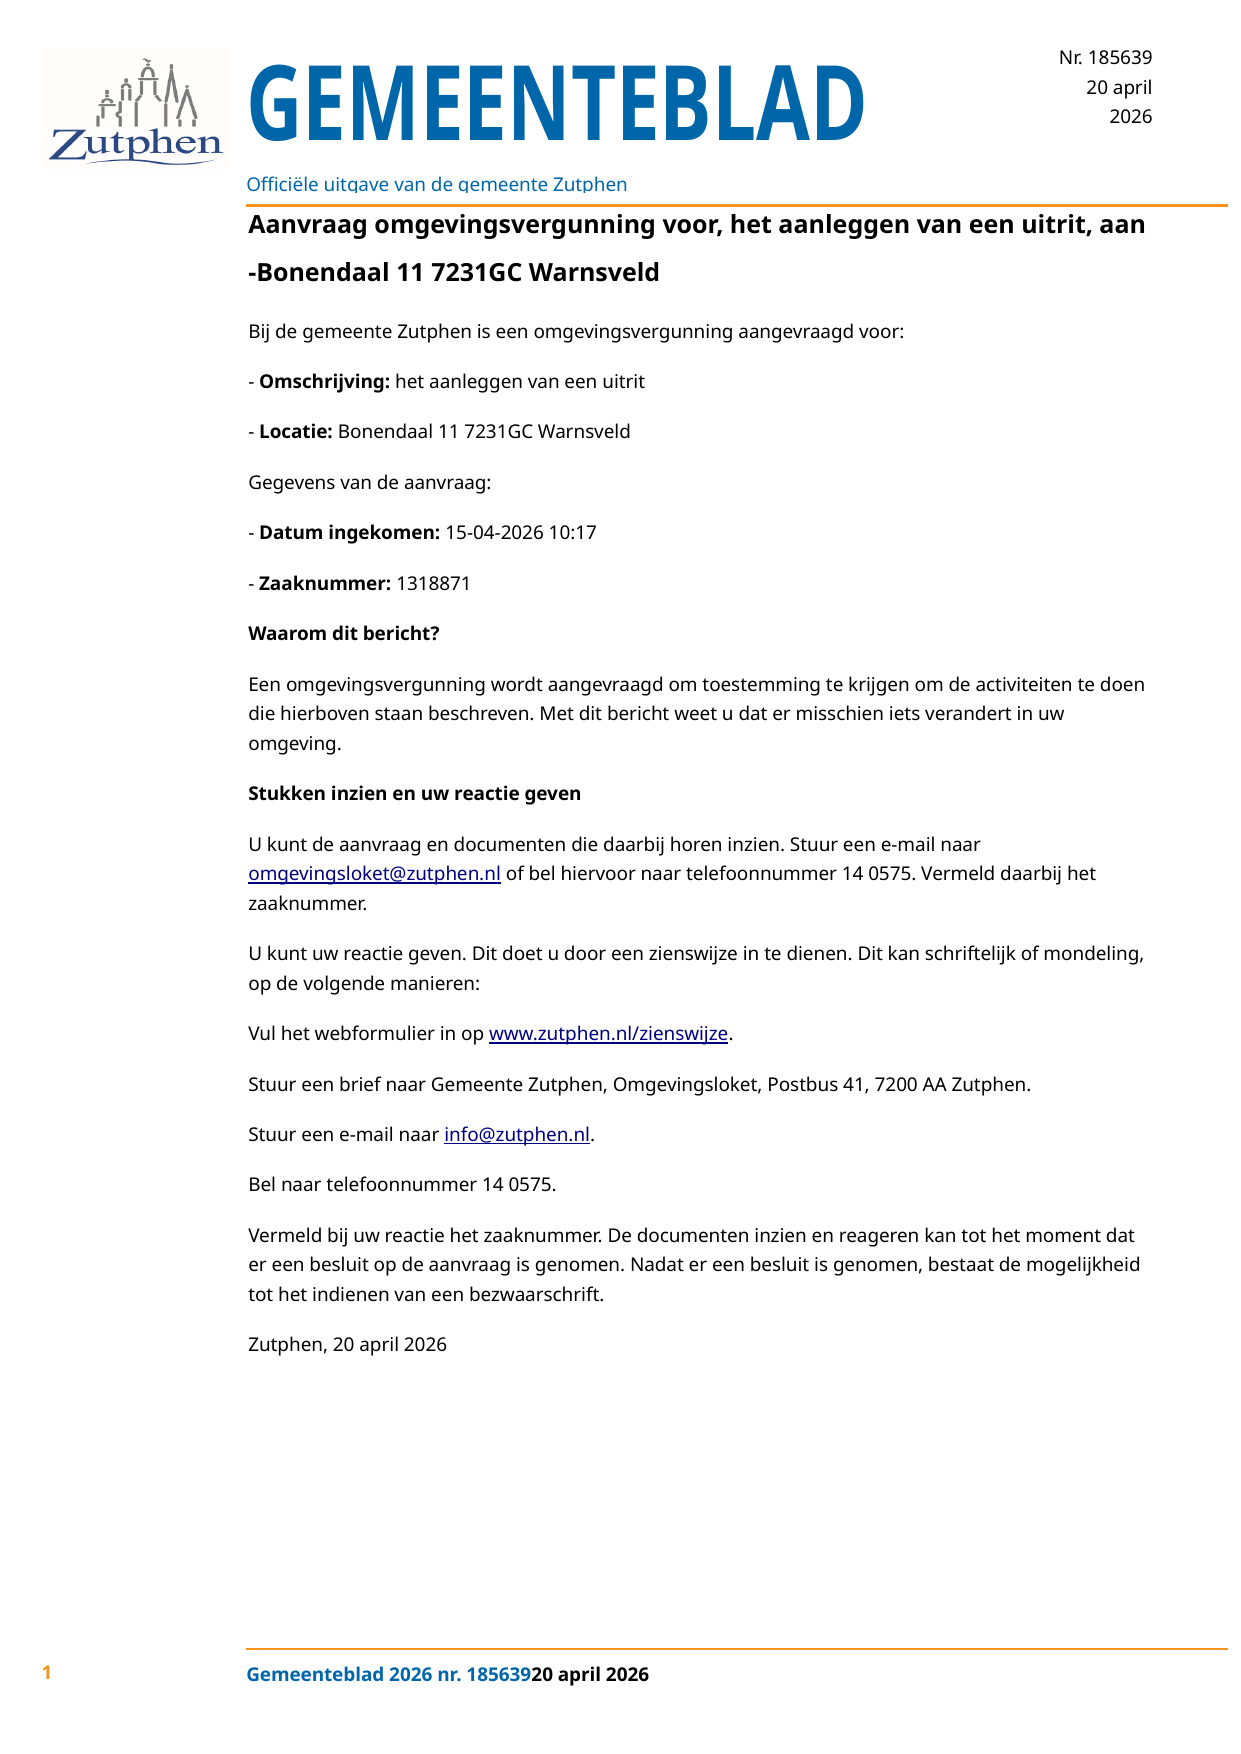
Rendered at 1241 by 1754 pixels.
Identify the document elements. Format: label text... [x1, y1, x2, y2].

text Gegevens van de aanvraag: [248, 469, 1152, 495]
text Stukken inzien en uw reactie geven [248, 780, 1152, 806]
text - Omschrijving: het aanleggen van een uitrit [248, 368, 1152, 394]
text - Datum ingekomen: 15-04-2026 10:17 [248, 519, 1152, 545]
text Stuur een e-mail naar info@zutphen.nl. [248, 1121, 1152, 1147]
text Vul het webformulier in op www.zutphen.nl/zienswijze. [248, 1020, 1152, 1046]
picture [41, 47, 231, 172]
text - Locatie: Bonendaal 11 7231GC Warnsveld [248, 419, 1152, 444]
text Bij de gemeente Zutphen is een omgevingsvergunning aangevraagd voor: [248, 318, 1152, 344]
text Waarom dit bericht? [248, 620, 1152, 646]
text Aanvraag omgevingsvergunning voor, het aanleggen van een uitrit, aan -Bonendaal 11 7231GC Warnsveld [248, 207, 1152, 288]
text - Zaaknummer: 1318871 [248, 570, 1152, 596]
text Vermeld bij uw reactie het zaaknummer. De documenten inzien en reageren kan tot het moment dat er een besluit op de aanvraag is genomen. Nadat er een besluit is genomen, bestaat de mogelijkheid tot het indienen van een bezwaarschrift. [248, 1222, 1152, 1307]
text Zutphen, 20 april 2026 [248, 1332, 1152, 1357]
text Bel naar telefoonnummer 14 0575. [248, 1172, 1152, 1197]
text U kunt de aanvraag en documenten die daarbij horen inzien. Stuur een e-mail naar omgevingsloket@zutphen.nl of bel hiervoor naar telefoonnummer 14 0575. Vermeld daarbij het zaaknummer. [248, 831, 1152, 916]
text Stuur een brief naar Gemeente Zutphen, Omgevingsloket, Postbus 41, 7200 AA Zutphen. [248, 1071, 1152, 1097]
text U kunt uw reactie geven. Dit doet u door een zienswijze in te dienen. Dit kan schriftelijk of mondeling, op de volgende manieren: [248, 940, 1152, 996]
text Een omgevingsvergunning wordt aangevraagd om toestemming te krijgen om de activiteiten te doen die hierboven staan beschreven. Met dit bericht weet u dat er misschien iets verandert in uw omgeving. [248, 671, 1152, 756]
